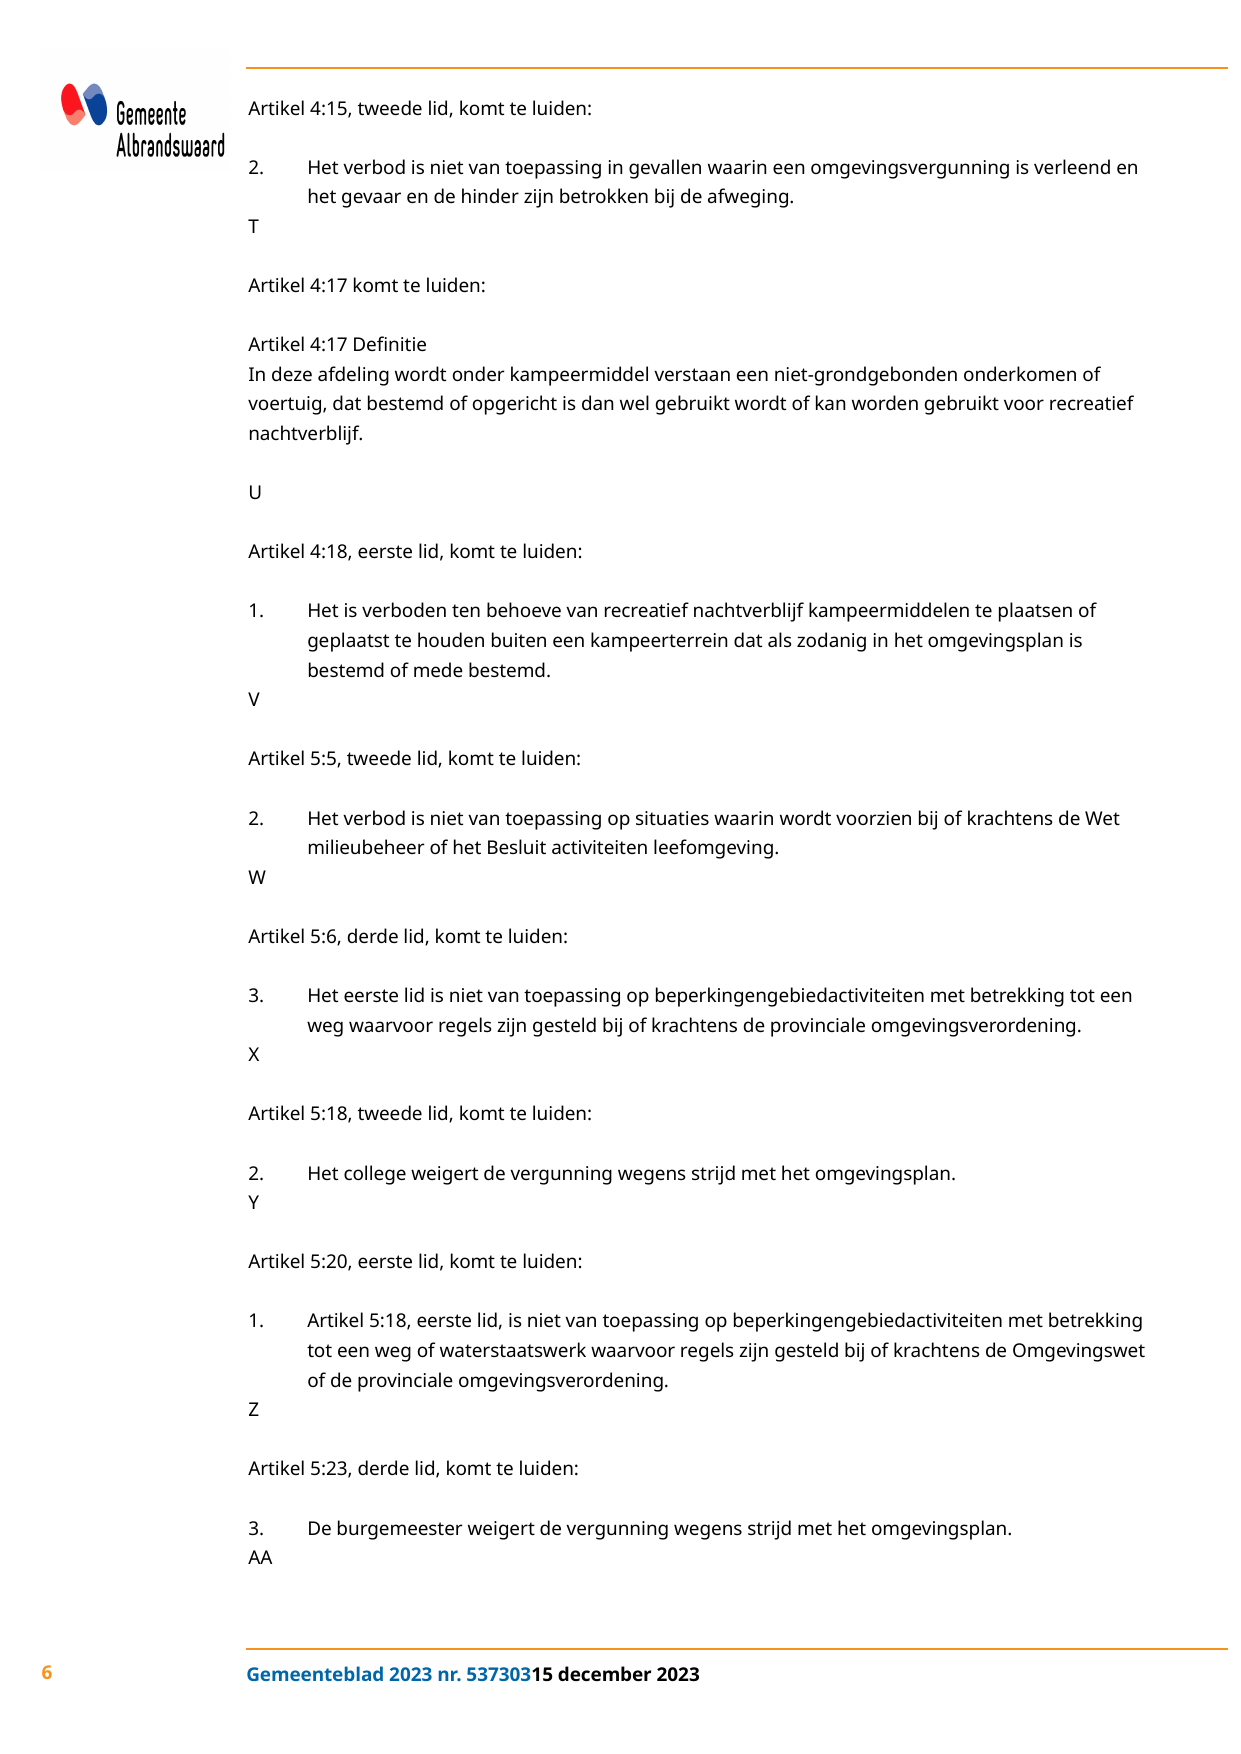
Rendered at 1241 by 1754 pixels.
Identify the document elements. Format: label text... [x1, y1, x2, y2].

list Het is verboden ten behoeve van recreatief nachtverblijf kampeermiddelen te plaatsen of geplaatst te houden buiten een kampeerterrein dat als zodanig in het omgevingsplan is bestemd of mede bestemd. [248, 598, 1152, 683]
text Artikel 5:20, eerste lid, komt te luiden: [248, 1248, 1152, 1274]
text X [248, 1041, 1152, 1067]
text In deze afdeling wordt onder kampeermiddel verstaan een niet-grondgebonden onderkomen of voertuig, dat bestemd of opgericht is dan wel gebruikt wordt of kan worden gebruikt voor recreatief nachtverblijf. [248, 361, 1152, 446]
list Artikel 5:18, eerste lid, is niet van toepassing op beperkingengebiedactiviteiten met betrekking tot een weg of waterstaatswerk waarvoor regels zijn gesteld bij of krachtens de Omgevingswet of de provinciale omgevingsverordening. [248, 1308, 1152, 1393]
list Het verbod is niet van toepassing in gevallen waarin een omgevingsvergunning is verleend en het gevaar en de hinder zijn betrokken bij de afweging. [248, 154, 1152, 209]
text W [248, 864, 1152, 890]
text Y [248, 1189, 1152, 1215]
text Artikel 5:18, tweede lid, komt te luiden: [248, 1101, 1152, 1126]
text U [248, 479, 1152, 505]
list Het verbod is niet van toepassing op situaties waarin wordt voorzien bij of krachtens de Wet milieubeheer of het Besluit activiteiten leefomgeving. [248, 805, 1152, 860]
text Artikel 4:15, tweede lid, komt te luiden: [248, 95, 1152, 121]
picture [41, 47, 231, 172]
list Het eerste lid is niet van toepassing op beperkingengebiedactiviteiten met betrekking tot een weg waarvoor regels zijn gesteld bij of krachtens de provinciale omgevingsverordening. [248, 982, 1152, 1038]
list De burgemeester weigert de vergunning wegens strijd met het omgevingsplan. [248, 1515, 1152, 1541]
text Artikel 5:5, tweede lid, komt te luiden: [248, 746, 1152, 771]
list Het college weigert de vergunning wegens strijd met het omgevingsplan. [248, 1160, 1152, 1186]
text V [248, 686, 1152, 712]
text AA [248, 1544, 1152, 1570]
text T [248, 213, 1152, 239]
text Artikel 5:6, derde lid, komt te luiden: [248, 923, 1152, 949]
text Z [248, 1396, 1152, 1422]
text Artikel 4:18, eerste lid, komt te luiden: [248, 538, 1152, 564]
text Artikel 4:17 komt te luiden: [248, 272, 1152, 298]
text Artikel 4:17 Definitie [248, 331, 1152, 357]
text Artikel 5:23, derde lid, komt te luiden: [248, 1456, 1152, 1481]
